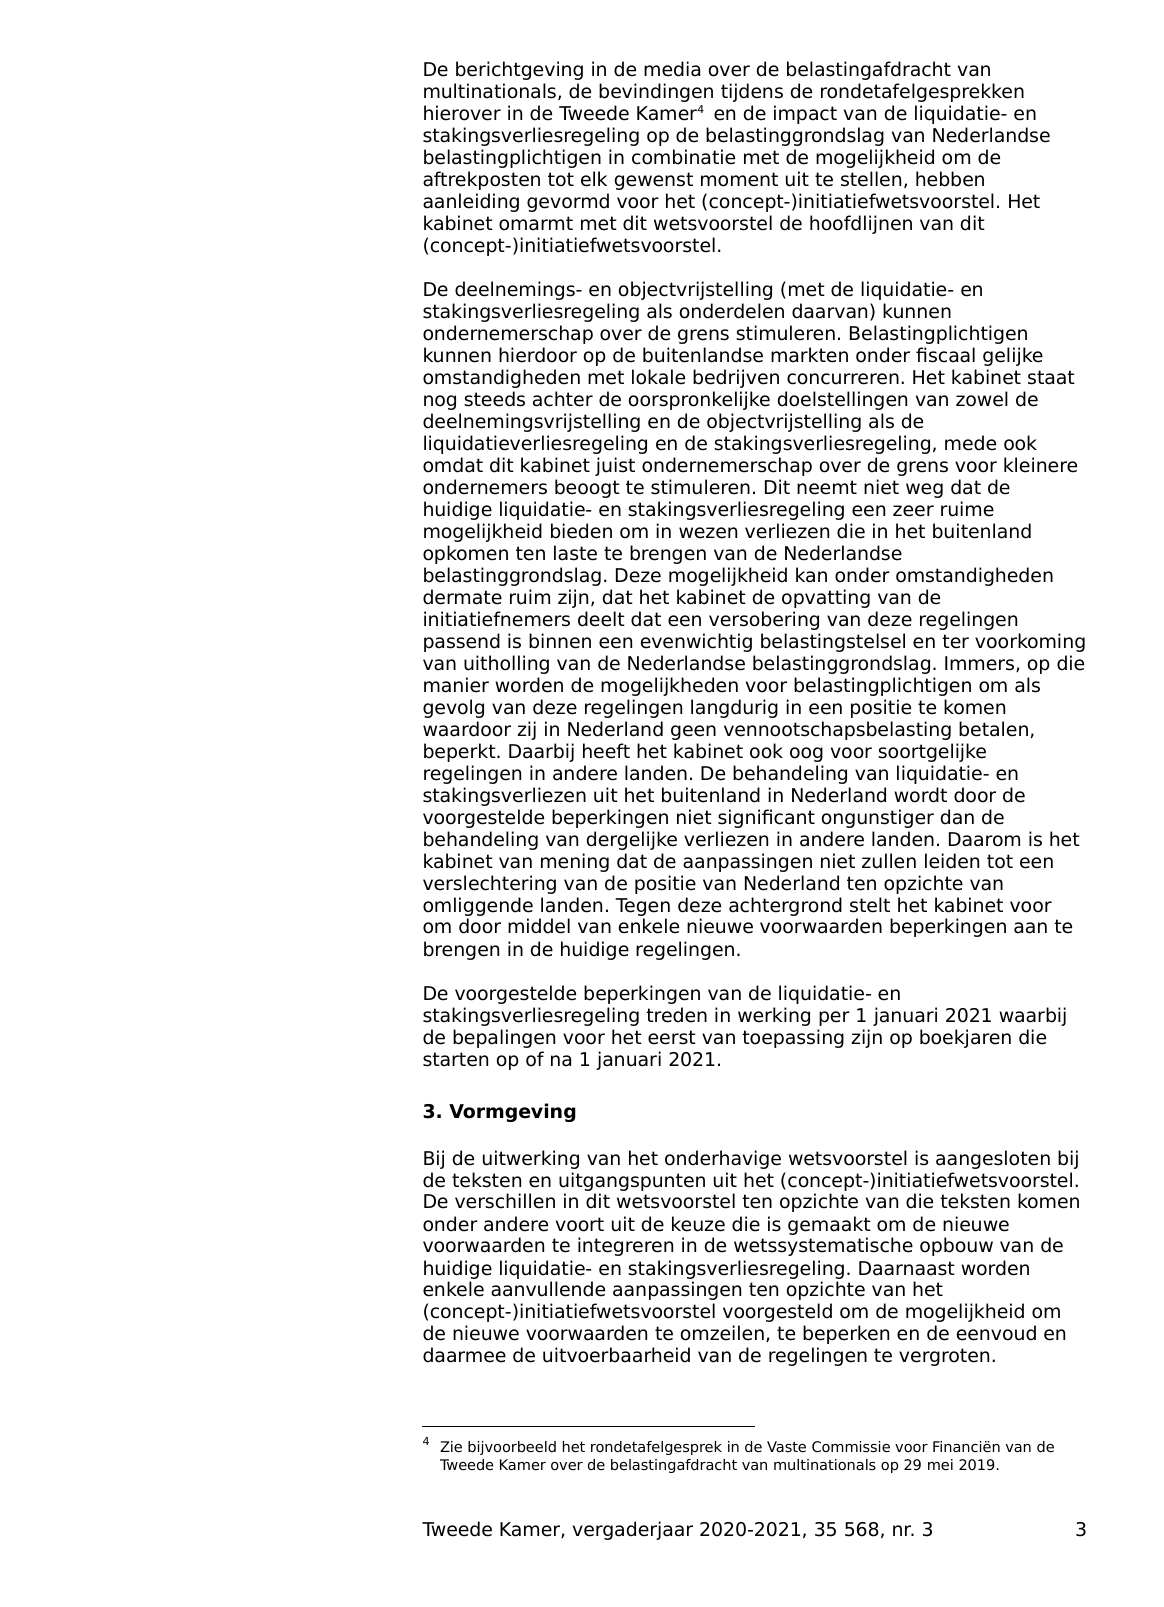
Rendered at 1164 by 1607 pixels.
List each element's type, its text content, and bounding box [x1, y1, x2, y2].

subtitle 3. Vormgeving [422, 1101, 1087, 1122]
text Bij de uitwerking van het onderhavige wetsvoorstel is aangesloten bij de teksten en uitgangspunten uit het (concept-)initiatiefwetsvoorstel. De verschillen in dit wetsvoorstel ten opzichte van die teksten komen onder andere voort uit de keuze die is gemaakt om de nieuwe voorwaarden te integreren in de wetssystematische opbouw van de huidige liquidatie- en stakingsverliesregeling. Daarnaast worden enkele aanvullende aanpassingen ten opzichte van het (concept-)initiatiefwetsvoorstel voorgesteld om de mogelijkheid om de nieuwe voorwaarden te omzeilen, te beperken en de eenvoud en daarmee de uitvoerbaarheid van de regelingen te vergroten. [422, 1147, 1087, 1367]
text De deelnemings- en objectvrijstelling (met de liquidatie- en stakingsverliesregeling als onderdelen daarvan) kunnen ondernemerschap over de grens stimuleren. Belastingplichtigen kunnen hierdoor op de buitenlandse markten onder fiscaal gelijke omstandigheden met lokale bedrijven concurreren. Het kabinet staat nog steeds achter de oorspronkelijke doelstellingen van zowel de deelnemingsvrijstelling en de objectvrijstelling als de liquidatieverliesregeling en de stakingsverliesregeling, mede ook omdat dit kabinet juist ondernemerschap over de grens voor kleinere ondernemers beoogt te stimuleren. Dit neemt niet weg dat de huidige liquidatie- en stakingsverliesregeling een zeer ruime mogelijkheid bieden om in wezen verliezen die in het buitenland opkomen ten laste te brengen van de Nederlandse belastinggrondslag. Deze mogelijkheid kan onder omstandigheden dermate ruim zijn, dat het kabinet de opvatting van de initiatiefnemers deelt dat een versobering van deze regelingen passend is binnen een evenwichtig belastingstelsel en ter voorkoming van uitholling van de Nederlandse belastinggrondslag. Immers, op die manier worden de mogelijkheden voor belastingplichtigen om als gevolg van deze regelingen langdurig in een positie te komen waardoor zij in Nederland geen vennootschapsbelasting betalen, beperkt. Daarbij heeft het kabinet ook oog voor soortgelijke regelingen in andere landen. De behandeling van liquidatie- en stakingsverliezen uit het buitenland in Nederland wordt door de voorgestelde beperkingen niet significant ongunstiger dan de behandeling van dergelijke verliezen in andere landen. Daarom is het kabinet van mening dat de aanpassingen niet zullen leiden tot een verslechtering van de positie van Nederland ten opzichte van omliggende landen. Tegen deze achtergrond stelt het kabinet voor om door middel van enkele nieuwe voorwaarden beperkingen aan te brengen in de huidige regelingen. [422, 279, 1087, 960]
text De berichtgeving in de media over de belastingafdracht van multinationals, de bevindingen tijdens de rondetafelgesprekken hierover in de Tweede Kamer en de impact van de liquidatie- en stakingsverliesregeling op de belastinggrondslag van Nederlandse belastingplichtigen in combinatie met de mogelijkheid om de aftrekposten tot elk gewenst moment uit te stellen, hebben aanleiding gevormd voor het (concept-)initiatiefwetsvoorstel. Het kabinet omarmt met dit wetsvoorstel de hoofdlijnen van dit (concept-)initiatiefwetsvoorstel. [422, 59, 1087, 257]
text Zie bijvoorbeeld het rondetafelgesprek in de Vaste Commissie voor Financiën van de Tweede Kamer over de belastingafdracht van multinationals op 29 mei 2019. [422, 1435, 1087, 1474]
text De voorgestelde beperkingen van de liquidatie- en stakingsverliesregeling treden in werking per 1 januari 2021 waarbij de bepalingen voor het eerst van toepassing zijn op boekjaren die starten op of na 1 januari 2021. [422, 983, 1087, 1071]
